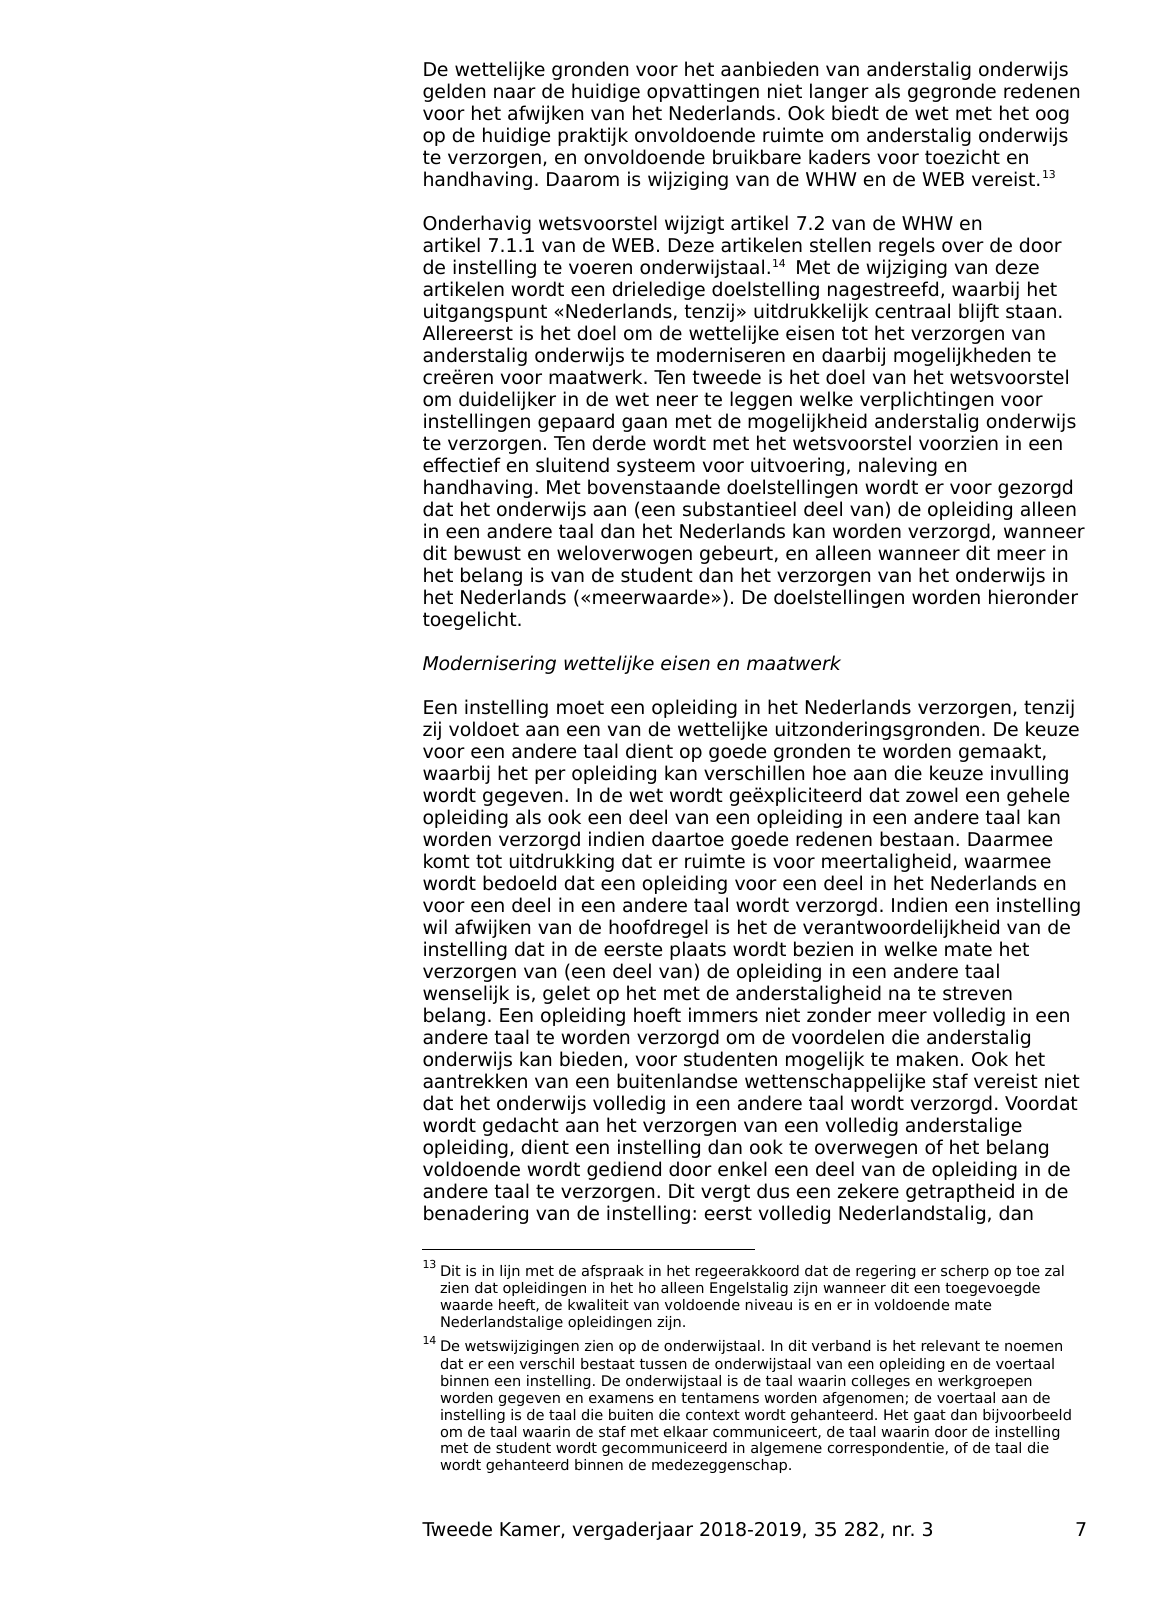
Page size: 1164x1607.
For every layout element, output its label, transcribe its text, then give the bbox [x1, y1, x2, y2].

text De wettelijke gronden voor het aanbieden van anderstalig onderwijs gelden naar de huidige opvattingen niet langer als gegronde redenen voor het afwijken van het Nederlands. Ook biedt de wet met het oog op de huidige praktijk onvoldoende ruimte om anderstalig onderwijs te verzorgen, en onvoldoende bruikbare kaders voor toezicht en handhaving. Daarom is wijziging van de WHW en de WEB vereist. [422, 59, 1087, 191]
text De wetswijzigingen zien op de onderwijstaal. In dit verband is het relevant te noemen dat er een verschil bestaat tussen de onderwijstaal van een opleiding en de voertaal binnen een instelling. De onderwijstaal is de taal waarin colleges en werkgroepen worden gegeven en examens en tentamens worden afgenomen; de voertaal aan de instelling is de taal die buiten die context wordt gehanteerd. Het gaat dan bijvoorbeeld om de taal waarin de staf met elkaar communiceert, de taal waarin door de instelling met de student wordt gecommuniceerd in algemene correspondentie, of de taal die wordt gehanteerd binnen de medezeggenschap. [422, 1334, 1087, 1474]
subtitle Modernisering wettelijke eisen en maatwerk [422, 653, 1087, 675]
text Een instelling moet een opleiding in het Nederlands verzorgen, tenzij zij voldoet aan een van de wettelijke uitzonderingsgronden. De keuze voor een andere taal dient op goede gronden te worden gemaakt, waarbij het per opleiding kan verschillen hoe aan die keuze invulling wordt gegeven. In de wet wordt geëxpliciteerd dat zowel een gehele opleiding als ook een deel van een opleiding in een andere taal kan worden verzorgd indien daartoe goede redenen bestaan. Daarmee komt tot uitdrukking dat er ruimte is voor meertaligheid, waarmee wordt bedoeld dat een opleiding voor een deel in het Nederlands en voor een deel in een andere taal wordt verzorgd. Indien een instelling wil afwijken van de hoofdregel is het de verantwoordelijkheid van de instelling dat in de eerste plaats wordt bezien in welke mate het verzorgen van (een deel van) de opleiding in een andere taal wenselijk is, gelet op het met de anderstaligheid na te streven belang. Een opleiding hoeft immers niet zonder meer volledig in een andere taal te worden verzorgd om de voordelen die anderstalig onderwijs kan bieden, voor studenten mogelijk te maken. Ook het aantrekken van een buitenlandse wettenschappelijke staf vereist niet dat het onderwijs volledig in een andere taal wordt verzorgd. Voordat wordt gedacht aan het verzorgen van een volledig anderstalige opleiding, dient een instelling dan ook te overwegen of het belang voldoende wordt gediend door enkel een deel van de opleiding in de andere taal te verzorgen. Dit vergt dus een zekere getraptheid in de benadering van de instelling: eerst volledig Nederlandstalig, dan [422, 697, 1087, 1224]
text Onderhavig wetsvoorstel wijzigt artikel 7.2 van de WHW en artikel 7.1.1 van de WEB. Deze artikelen stellen regels over de door de instelling te voeren onderwijstaal. Met de wijziging van deze artikelen wordt een drieledige doelstelling nagestreefd, waarbij het uitgangspunt «Nederlands, tenzij» uitdrukkelijk centraal blijft staan. Allereerst is het doel om de wettelijke eisen tot het verzorgen van anderstalig onderwijs te moderniseren en daarbij mogelijkheden te creëren voor maatwerk. Ten tweede is het doel van het wetsvoorstel om duidelijker in de wet neer te leggen welke verplichtingen voor instellingen gepaard gaan met de mogelijkheid anderstalig onderwijs te verzorgen. Ten derde wordt met het wetsvoorstel voorzien in een effectief en sluitend systeem voor uitvoering, naleving en handhaving. Met bovenstaande doelstellingen wordt er voor gezorgd dat het onderwijs aan (een substantieel deel van) de opleiding alleen in een andere taal dan het Nederlands kan worden verzorgd, wanneer dit bewust en weloverwogen gebeurt, en alleen wanneer dit meer in het belang is van de student dan het verzorgen van het onderwijs in het Nederlands («meerwaarde»). De doelstellingen worden hieronder toegelicht. [422, 213, 1087, 631]
text Dit is in lijn met de afspraak in het regeerakkoord dat de regering er scherp op toe zal zien dat opleidingen in het ho alleen Engelstalig zijn wanneer dit een toegevoegde waarde heeft, de kwaliteit van voldoende niveau is en er in voldoende mate Nederlandstalige opleidingen zijn. [422, 1258, 1087, 1331]
